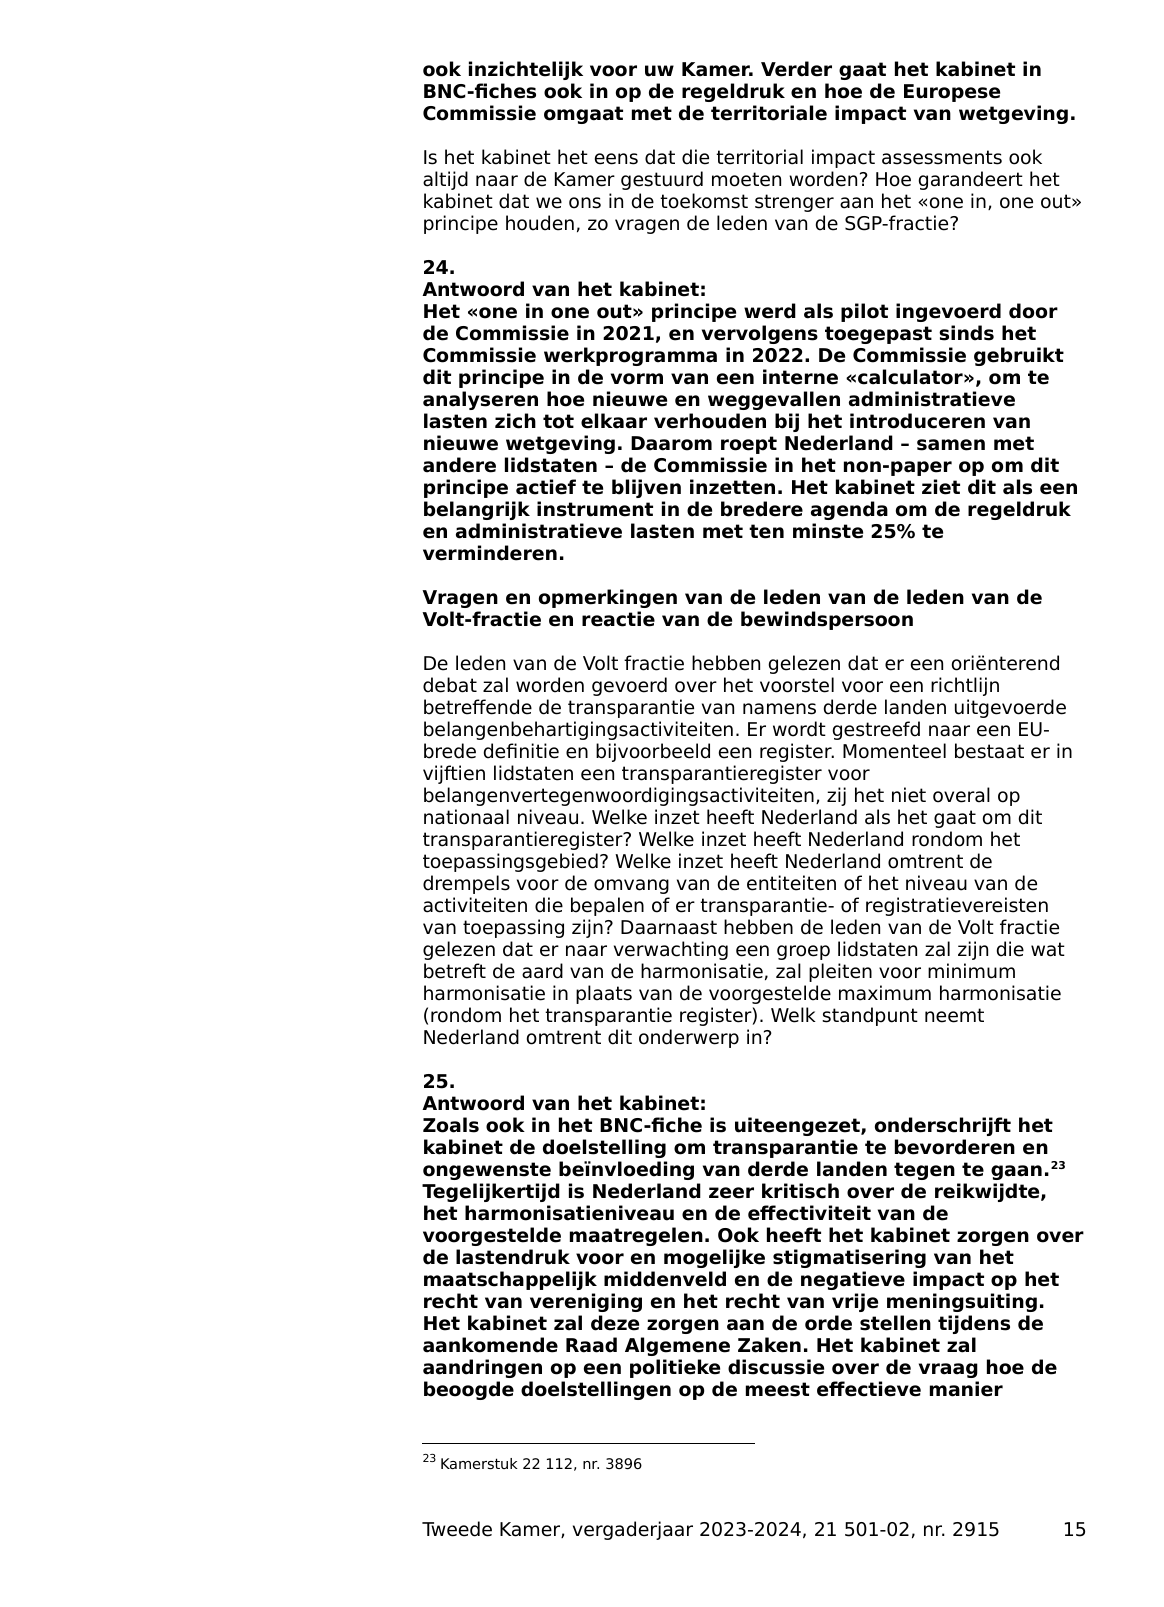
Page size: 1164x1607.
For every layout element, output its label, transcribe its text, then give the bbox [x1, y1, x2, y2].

text Kamerstuk 22 112, nr. 3896 [422, 1452, 1087, 1474]
text 24. [422, 257, 1087, 279]
text Antwoord van het kabinet: [422, 1093, 1087, 1115]
text ook inzichtelijk voor uw Kamer. Verder gaat het kabinet in BNC-fiches ook in op de regeldruk en hoe de Europese Commissie omgaat met de territoriale impact van wetgeving. [422, 59, 1087, 125]
text 25. [422, 1071, 1087, 1093]
text Zoals ook in het BNC-fiche is uiteengezet, onderschrijft het kabinet de doelstelling om transparantie te bevorderen en ongewenste beïnvloeding van derde landen tegen te gaan. Tegelijkertijd is Nederland zeer kritisch over de reikwijdte, het harmonisatieniveau en de effectiviteit van de voorgestelde maatregelen. Ook heeft het kabinet zorgen over de lastendruk voor en mogelijke stigmatisering van het maatschappelijk middenveld en de negatieve impact op het recht van vereniging en het recht van vrije meningsuiting. Het kabinet zal deze zorgen aan de orde stellen tijdens de aankomende Raad Algemene Zaken. Het kabinet zal aandringen op een politieke discussie over de vraag hoe de beoogde doelstellingen op de meest effectieve manier [422, 1115, 1087, 1401]
text Antwoord van het kabinet: [422, 279, 1087, 301]
text Het «one in one out» principe werd als pilot ingevoerd door de Commissie in 2021, en vervolgens toegepast sinds het Commissie werkprogramma in 2022. De Commissie gebruikt dit principe in de vorm van een interne «calculator», om te analyseren hoe nieuwe en weggevallen administratieve lasten zich tot elkaar verhouden bij het introduceren van nieuwe wetgeving. Daarom roept Nederland – samen met andere lidstaten – de Commissie in het non-paper op om dit principe actief te blijven inzetten. Het kabinet ziet dit als een belangrijk instrument in de bredere agenda om de regeldruk en administratieve lasten met ten minste 25% te verminderen. [422, 301, 1087, 565]
subtitle Vragen en opmerkingen van de leden van de leden van de Volt-fractie en reactie van de bewindspersoon [422, 587, 1087, 631]
text Is het kabinet het eens dat die territorial impact assessments ook altijd naar de Kamer gestuurd moeten worden? Hoe garandeert het kabinet dat we ons in de toekomst strenger aan het «one in, one out» principe houden, zo vragen de leden van de SGP-fractie? [422, 147, 1087, 235]
text De leden van de Volt fractie hebben gelezen dat er een oriënterend debat zal worden gevoerd over het voorstel voor een richtlijn betreffende de transparantie van namens derde landen uitgevoerde belangenbehartigingsactiviteiten. Er wordt gestreefd naar een EU-brede definitie en bijvoorbeeld een register. Momenteel bestaat er in vijftien lidstaten een transparantieregister voor belangenvertegenwoordigingsactiviteiten, zij het niet overal op nationaal niveau. Welke inzet heeft Nederland als het gaat om dit transparantieregister? Welke inzet heeft Nederland rondom het toepassingsgebied? Welke inzet heeft Nederland omtrent de drempels voor de omvang van de entiteiten of het niveau van de activiteiten die bepalen of er transparantie- of registratievereisten van toepassing zijn? Daarnaast hebben de leden van de Volt fractie gelezen dat er naar verwachting een groep lidstaten zal zijn die wat betreft de aard van de harmonisatie, zal pleiten voor minimum harmonisatie in plaats van de voorgestelde maximum harmonisatie (rondom het transparantie register). Welk standpunt neemt Nederland omtrent dit onderwerp in? [422, 653, 1087, 1049]
